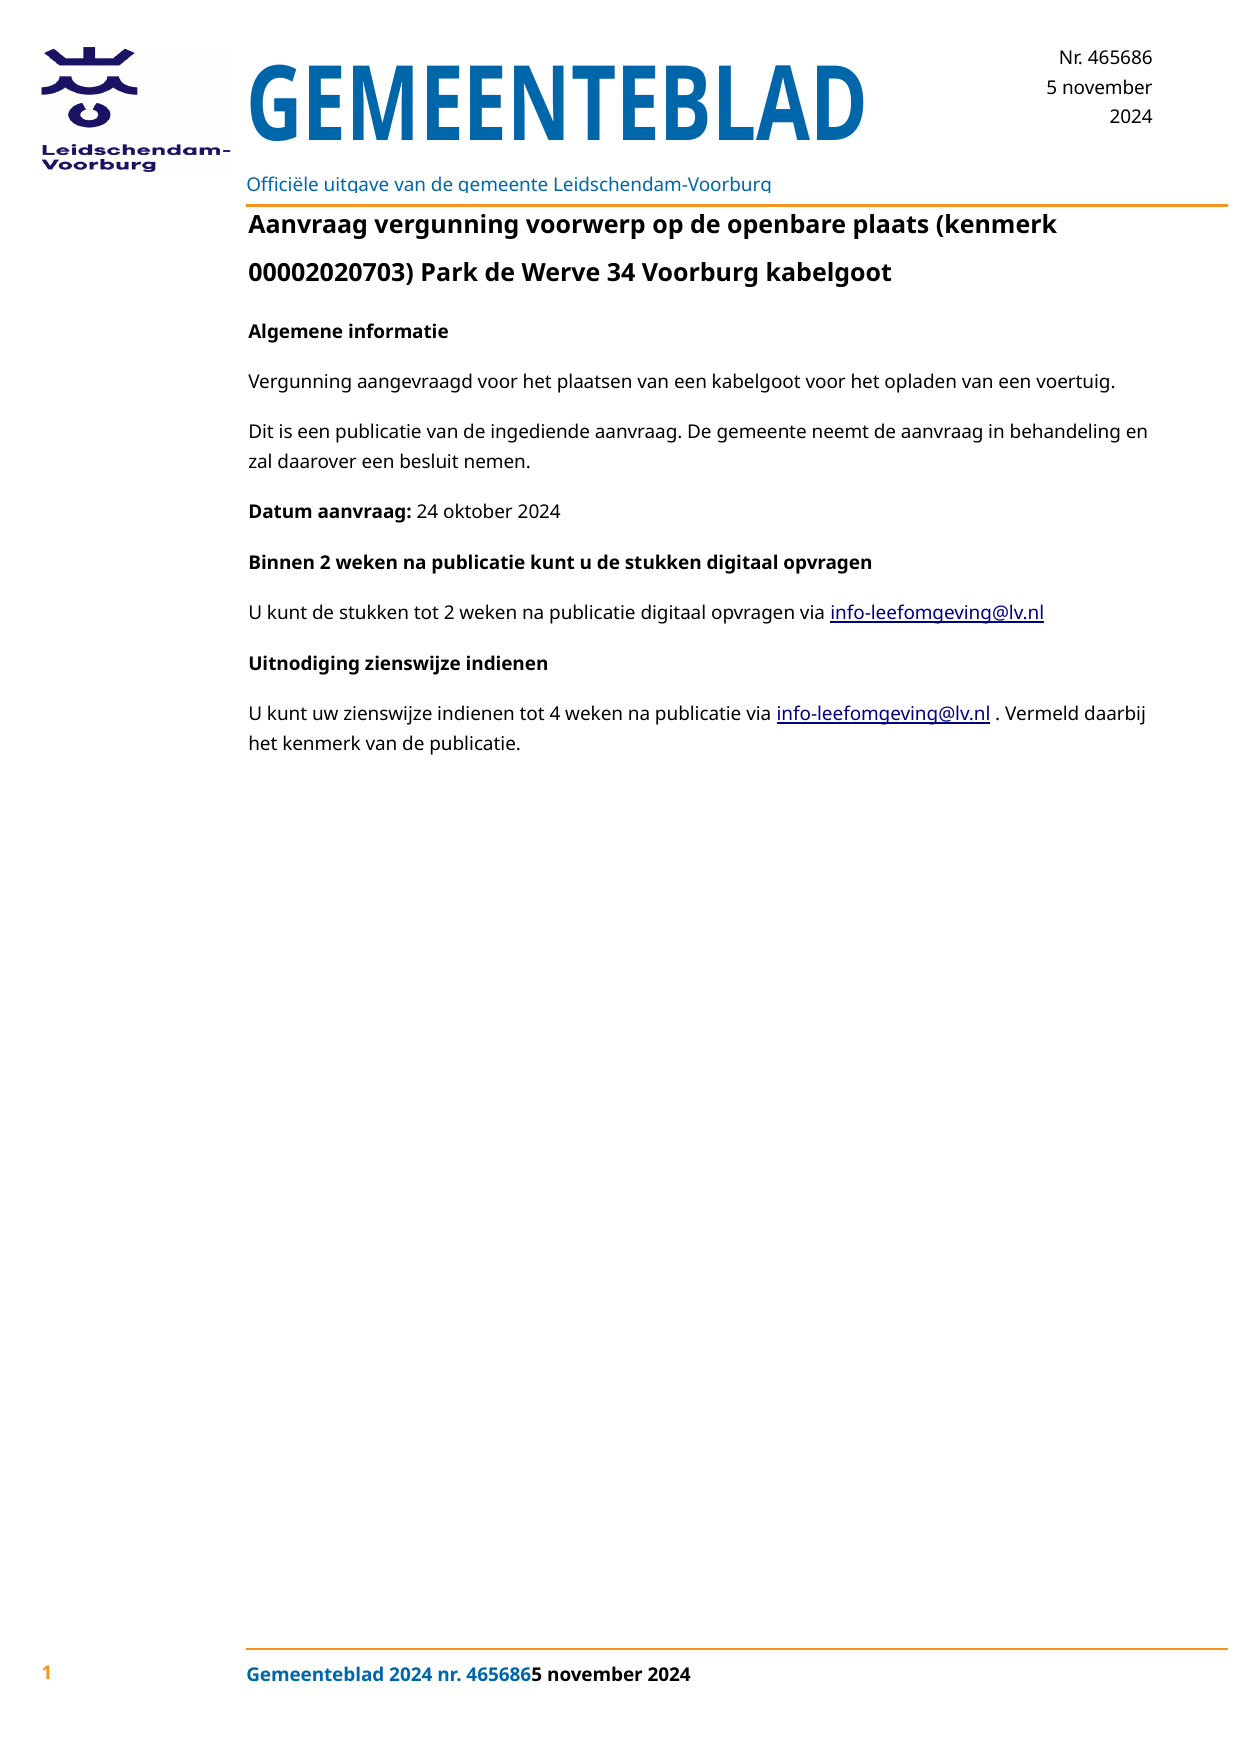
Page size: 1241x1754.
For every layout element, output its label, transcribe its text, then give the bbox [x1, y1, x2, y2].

text Datum aanvraag: 24 oktober 2024 [248, 499, 1152, 524]
text Algemene informatie [248, 318, 1152, 344]
picture [41, 47, 231, 172]
text Vergunning aangevraagd voor het plaatsen van een kabelgoot voor het opladen van een voertuig. [248, 368, 1152, 394]
text Uitnodiging zienswijze indienen [248, 650, 1152, 676]
text U kunt de stukken tot 2 weken na publicatie digitaal opvragen via info-leefomgeving@lv.nl [248, 599, 1152, 625]
text Binnen 2 weken na publicatie kunt u de stukken digitaal opvragen [248, 549, 1152, 575]
text Dit is een publicatie van de ingediende aanvraag. De gemeente neemt de aanvraag in behandeling en zal daarover een besluit nemen. [248, 419, 1152, 474]
text Aanvraag vergunning voorwerp op de openbare plaats (kenmerk 00002020703) Park de Werve 34 Voorburg kabelgoot [248, 207, 1152, 288]
text U kunt uw zienswijze indienen tot 4 weken na publicatie via info-leefomgeving@lv.nl . Vermeld daarbij het kenmerk van de publicatie. [248, 700, 1152, 756]
